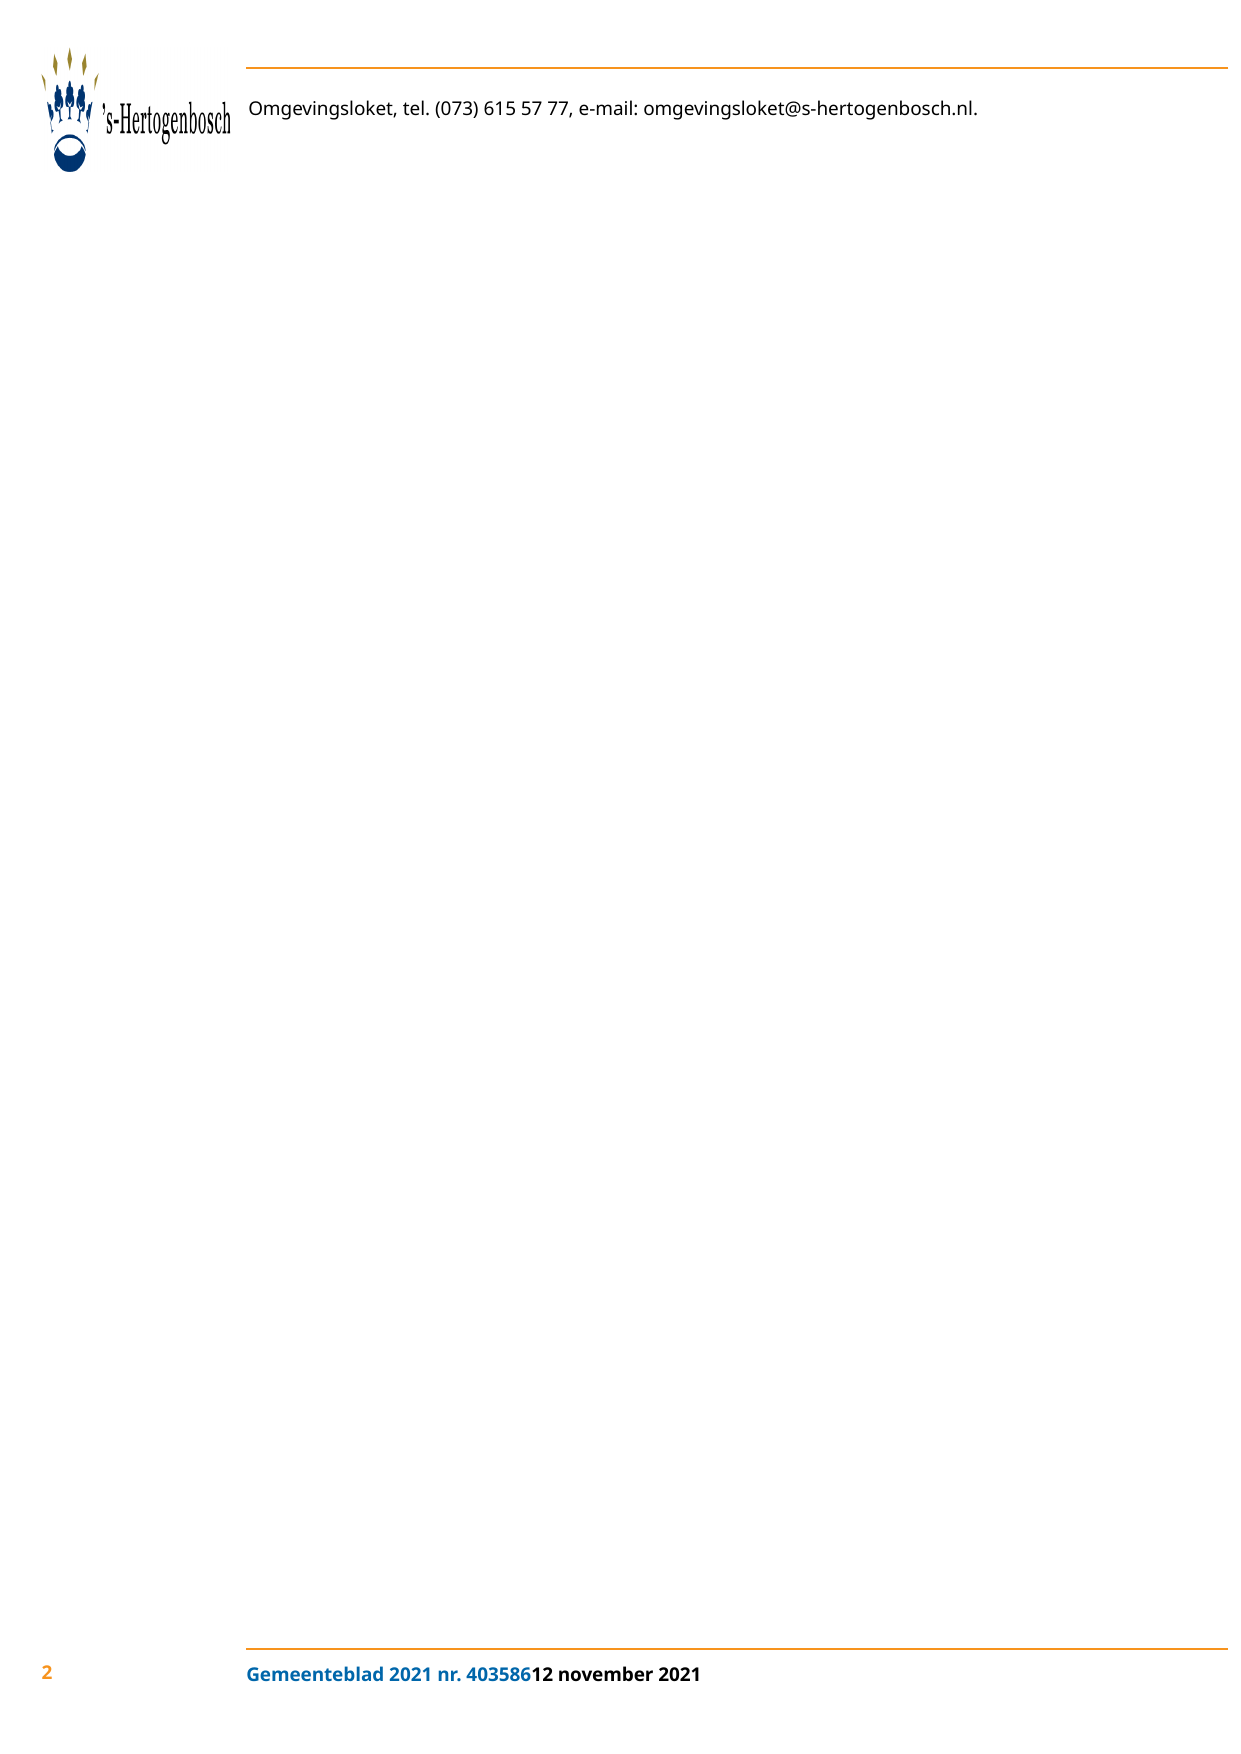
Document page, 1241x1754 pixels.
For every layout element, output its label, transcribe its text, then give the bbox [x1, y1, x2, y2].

picture [41, 47, 231, 172]
text Omgevingsloket, tel. (073) 615 57 77, e-mail: omgevingsloket@s-hertogenbosch.nl. [248, 95, 1152, 121]
